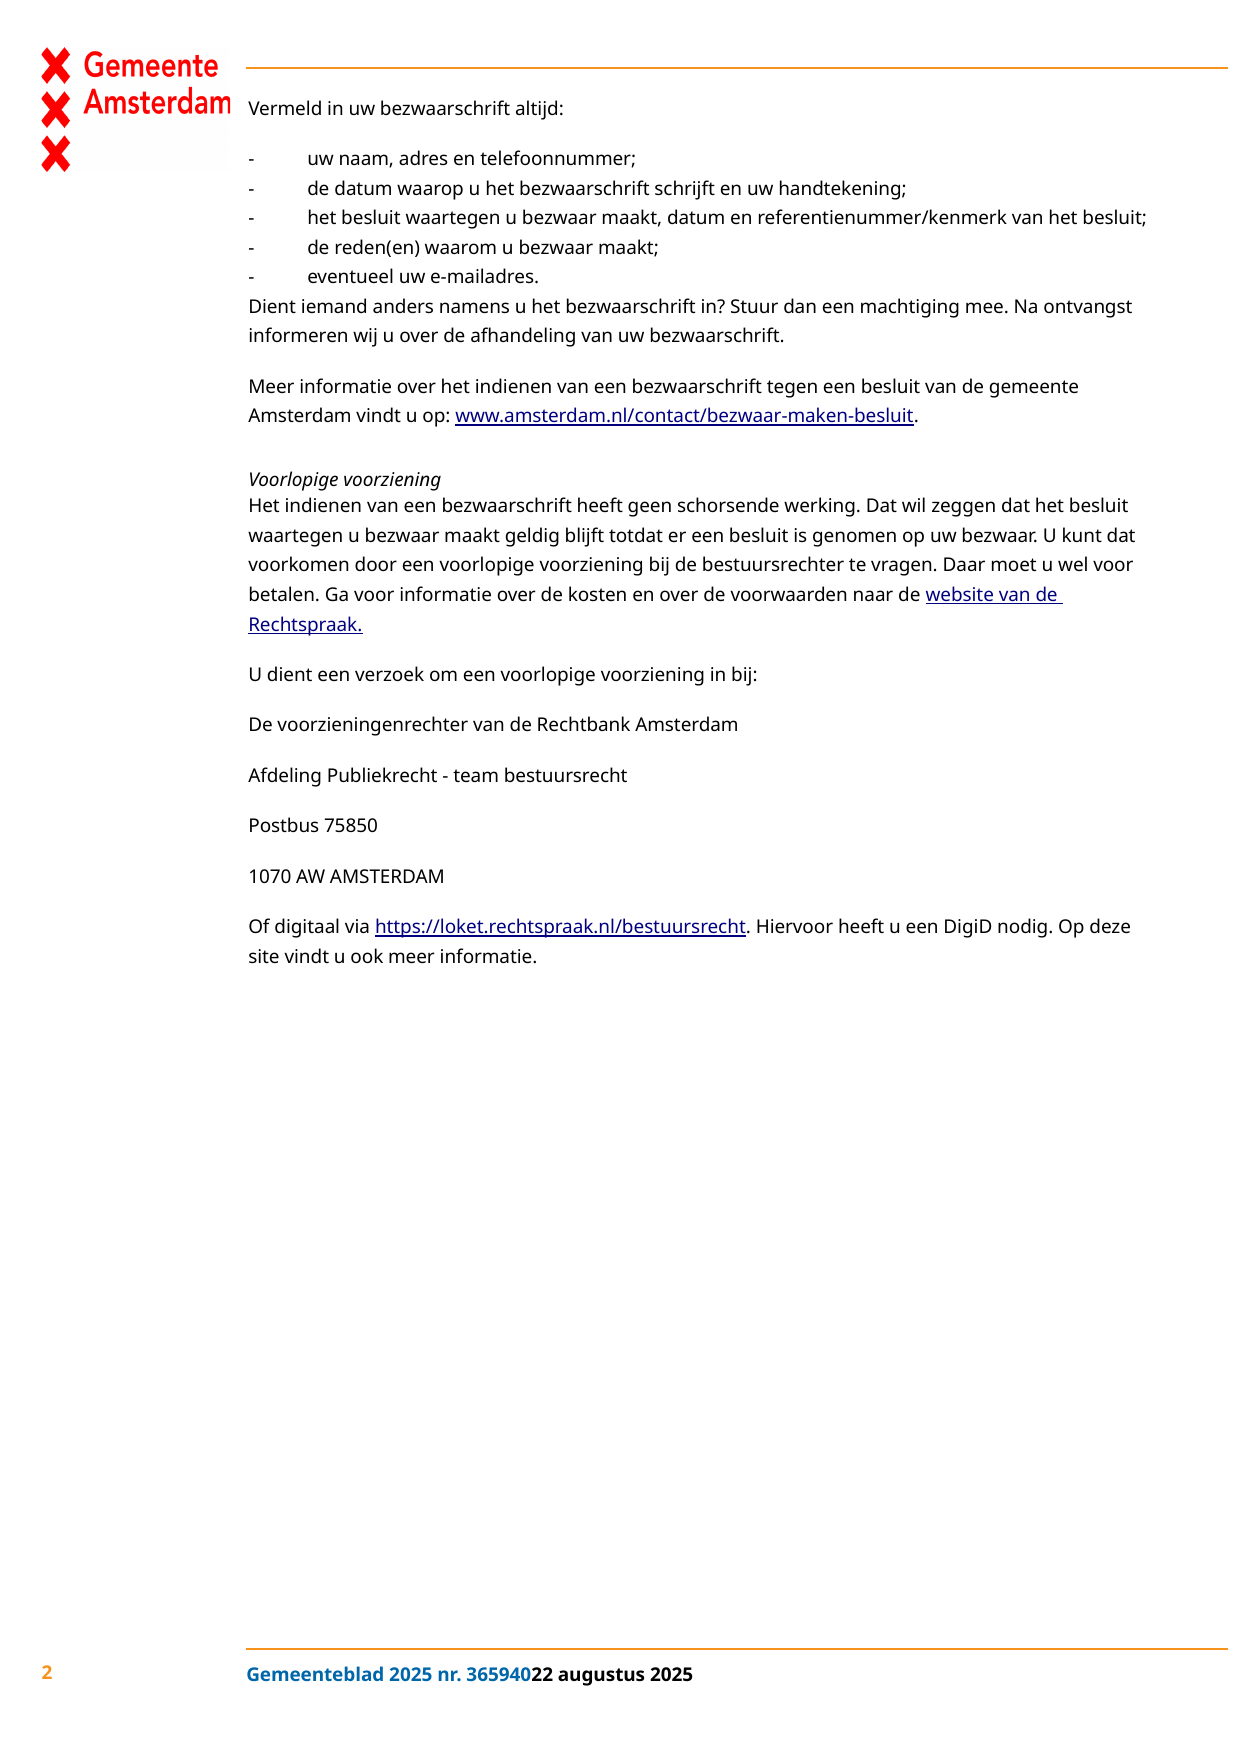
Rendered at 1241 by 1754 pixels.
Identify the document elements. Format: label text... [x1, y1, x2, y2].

list uw naam, adres en telefoonnummer; [248, 145, 1152, 171]
text Vermeld in uw bezwaarschrift altijd: [248, 95, 1152, 121]
list de reden(en) waarom u bezwaar maakt; [248, 234, 1152, 260]
text Dient iemand anders namens u het bezwaarschrift in? Stuur dan een machtiging mee. Na ontvangst informeren wij u over de afhandeling van uw bezwaarschrift. [248, 293, 1152, 348]
list eventueel uw e-mailadres. [248, 263, 1152, 289]
picture [41, 47, 231, 172]
text U dient een verzoek om een voorlopige voorziening in bij: [248, 661, 1152, 687]
list de datum waarop u het bezwaarschrift schrijft en uw handtekening; [248, 175, 1152, 201]
text Afdeling Publiekrecht - team bestuursrecht [248, 762, 1152, 788]
text De voorzieningenrechter van de Rechtbank Amsterdam [248, 712, 1152, 737]
text Voorlopige voorziening [248, 467, 1152, 492]
list het besluit waartegen u bezwaar maakt, datum en referentienummer/kenmerk van het besluit; [248, 204, 1152, 230]
text Meer informatie over het indienen van een bezwaarschrift tegen een besluit van de gemeente Amsterdam vindt u op: www.amsterdam.nl/contact/bezwaar-maken-besluit. [248, 373, 1152, 428]
text Postbus 75850 [248, 812, 1152, 838]
text Het indienen van een bezwaarschrift heeft geen schorsende werking. Dat wil zeggen dat het besluit waartegen u bezwaar maakt geldig blijft totdat er een besluit is genomen op uw bezwaar. U kunt dat voorkomen door een voorlopige voorziening bij de bestuursrechter te vragen. Daar moet u wel voor betalen. Ga voor informatie over de kosten en over de voorwaarden naar de website van de Rechtspraak. [248, 492, 1152, 636]
text Of digitaal via https://loket.rechtspraak.nl/bestuursrecht. Hiervoor heeft u een DigiD nodig. Op deze site vindt u ook meer informatie. [248, 913, 1152, 968]
text 1070 AW AMSTERDAM [248, 863, 1152, 888]
